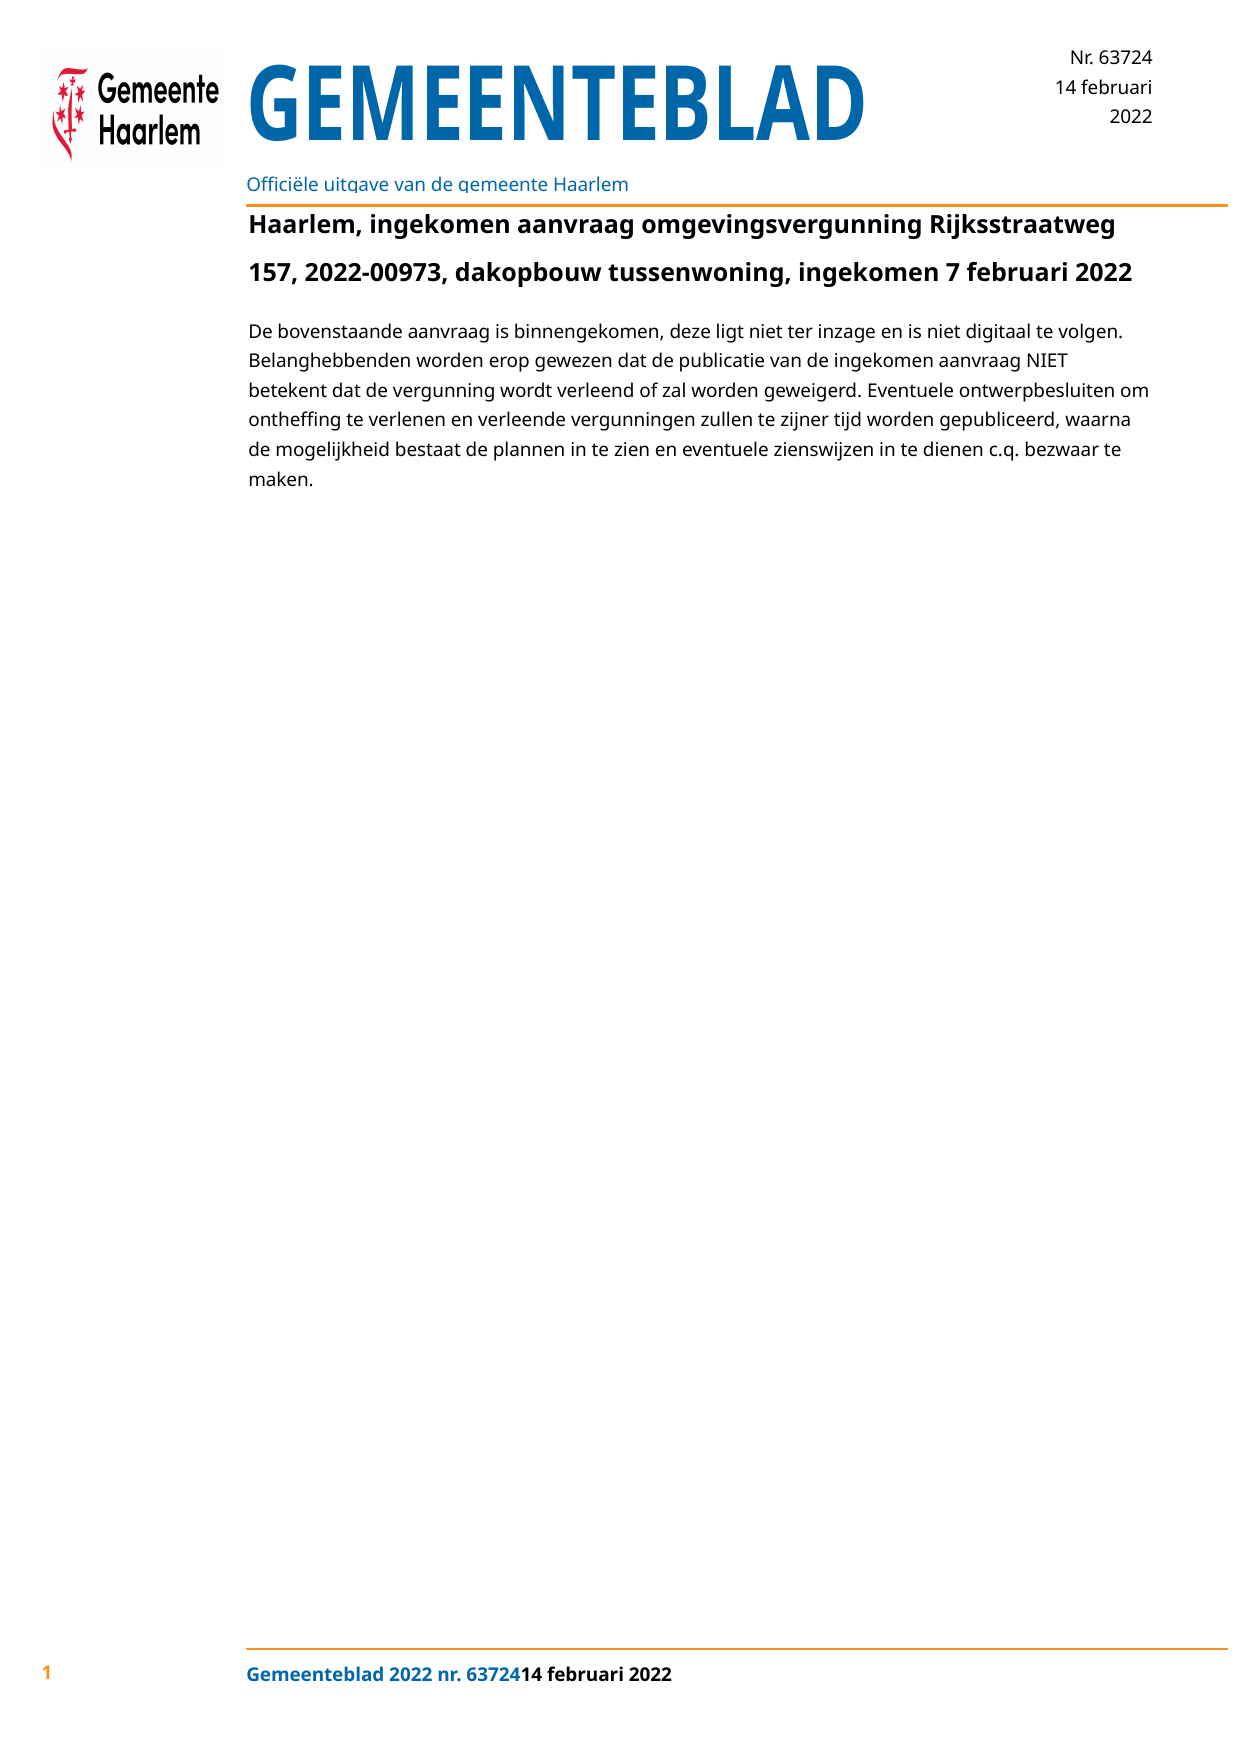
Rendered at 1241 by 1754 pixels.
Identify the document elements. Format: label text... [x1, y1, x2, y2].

picture [41, 47, 231, 172]
text Haarlem, ingekomen aanvraag omgevingsvergunning Rijksstraatweg 157, 2022-00973, dakopbouw tussenwoning, ingekomen 7 februari 2022 [248, 207, 1152, 288]
text De bovenstaande aanvraag is binnengekomen, deze ligt niet ter inzage en is niet digitaal te volgen. Belanghebbenden worden erop gewezen dat de publicatie van de ingekomen aanvraag NIET betekent dat de vergunning wordt verleend of zal worden geweigerd. Eventuele ontwerpbesluiten om ontheffing te verlenen en verleende vergunningen zullen te zijner tijd worden gepubliceerd, waarna de mogelijkheid bestaat de plannen in te zien en eventuele zienswijzen in te dienen c.q. bezwaar te maken. [248, 318, 1152, 492]
